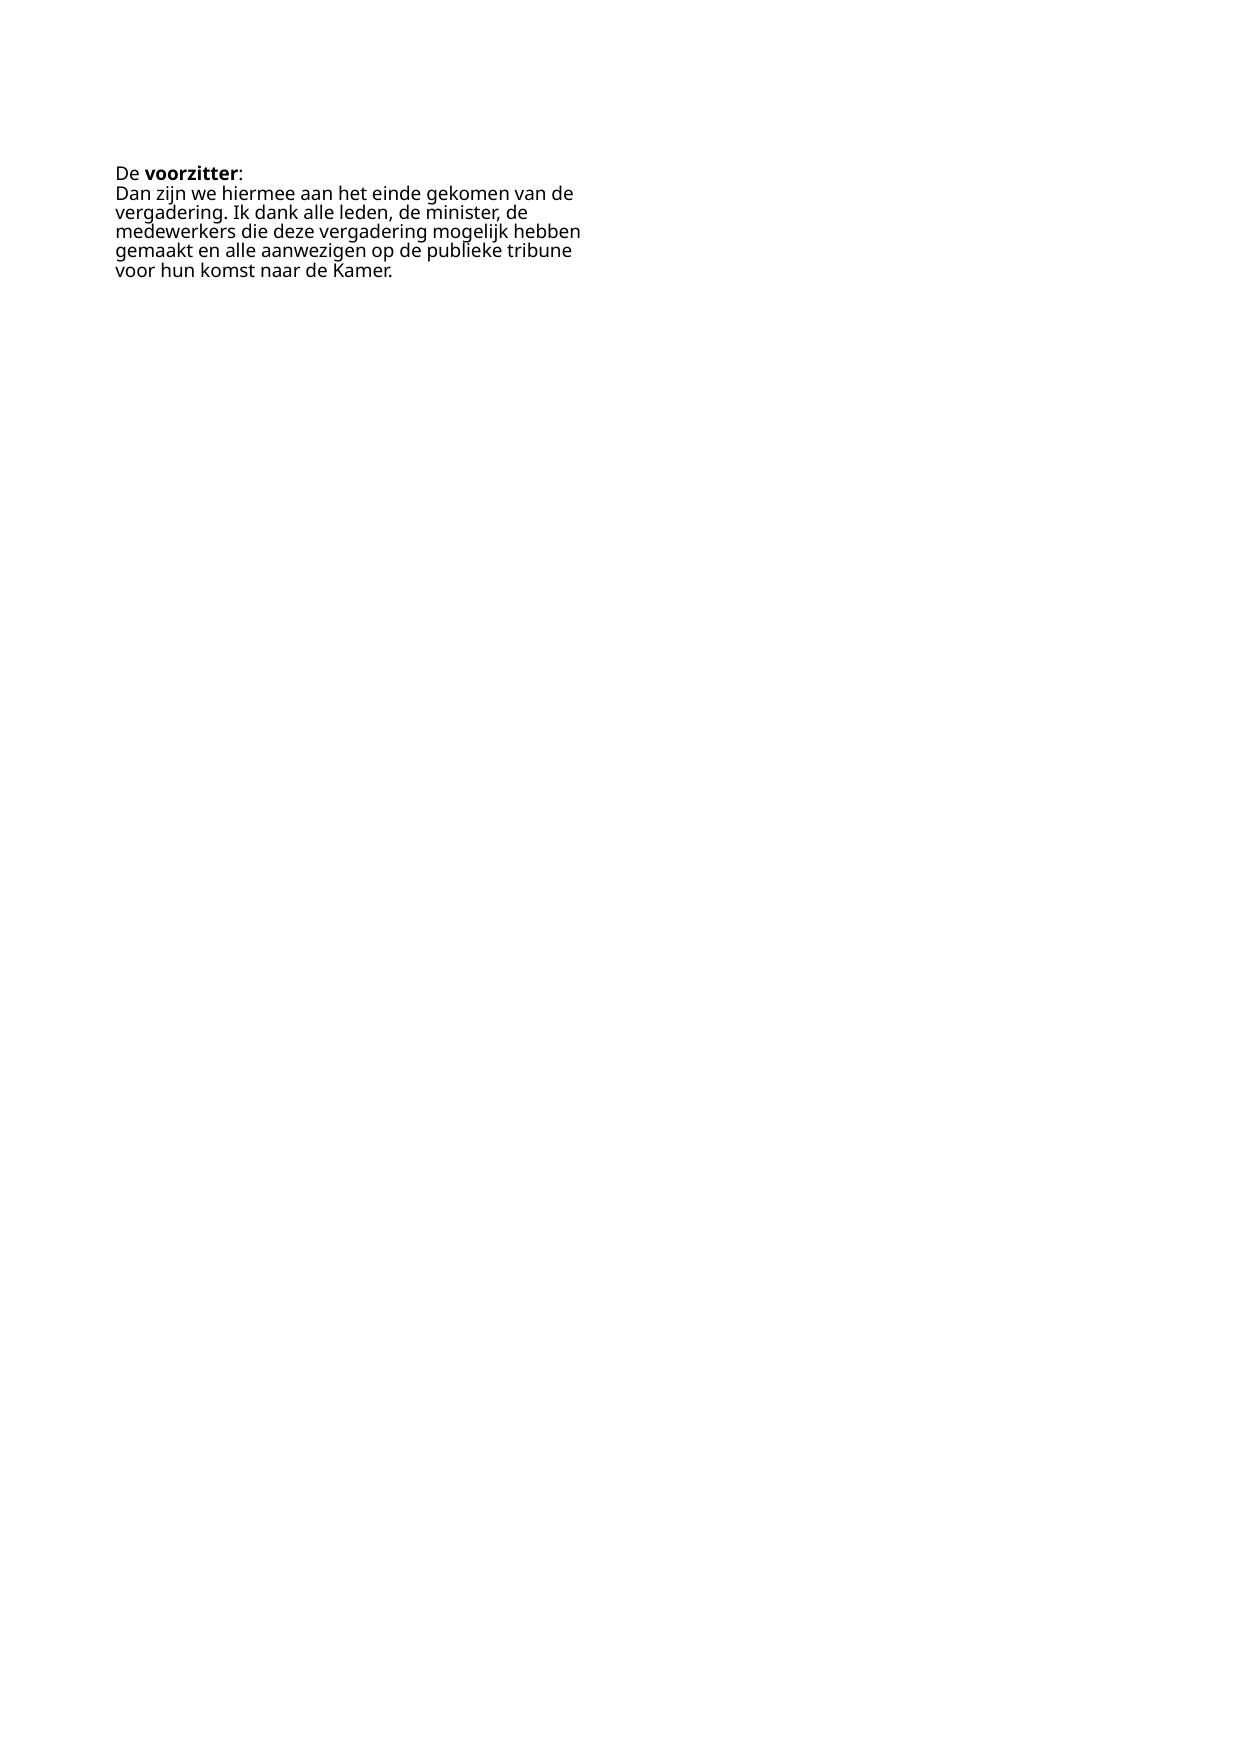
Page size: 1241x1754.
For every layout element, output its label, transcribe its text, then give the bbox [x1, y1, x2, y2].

text De voorzitter: [115, 165, 605, 184]
text Dan zijn we hiermee aan het einde gekomen van de vergadering. Ik dank alle leden, de minister, de medewerkers die deze vergadering mogelijk hebben gemaakt en alle aanwezigen op de publieke tribune voor hun komst naar de Kamer. [115, 184, 605, 281]
